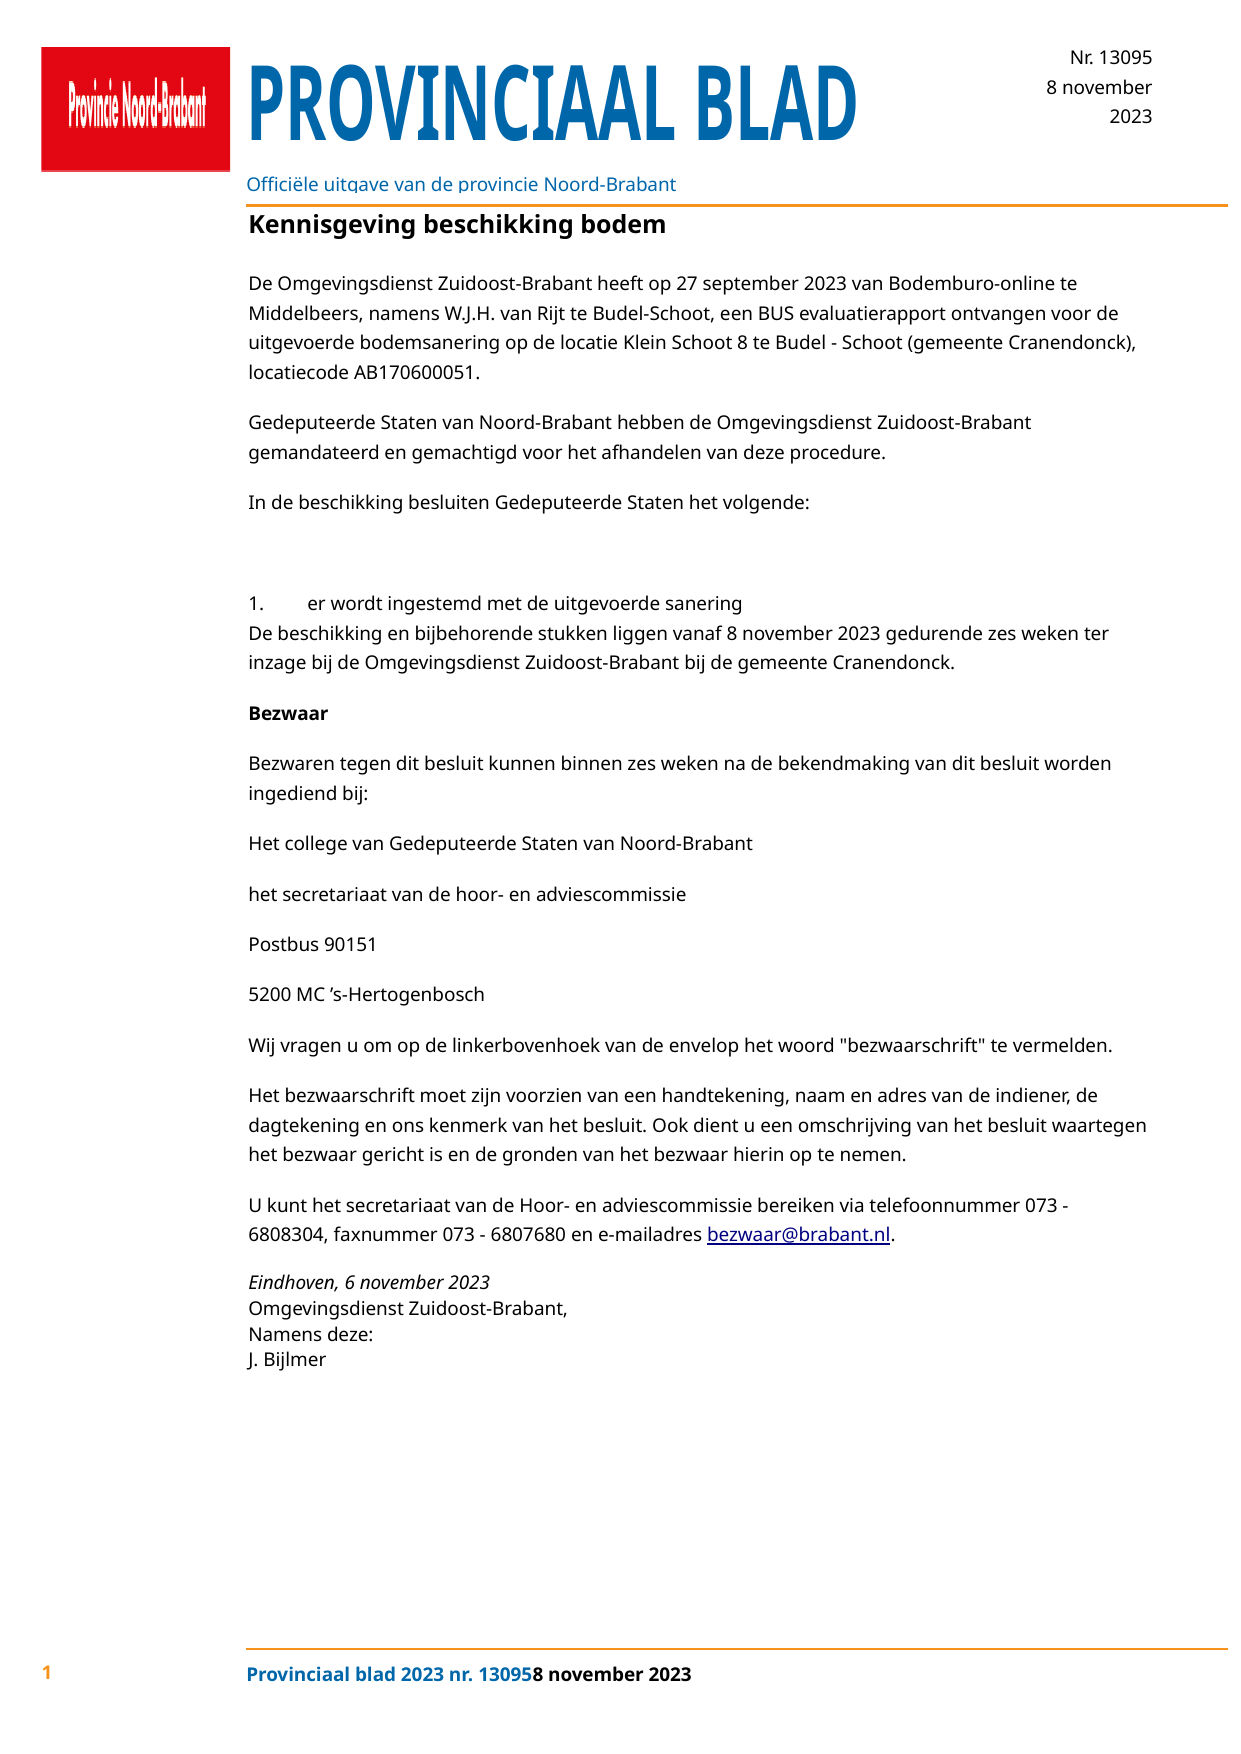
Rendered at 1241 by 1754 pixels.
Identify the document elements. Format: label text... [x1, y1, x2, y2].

text Omgevingsdienst Zuidoost-Brabant, [248, 1295, 1152, 1321]
text J. Bijlmer [248, 1347, 1152, 1372]
text Postbus 90151 [248, 931, 1152, 957]
text De beschikking en bijbehorende stukken liggen vanaf 8 november 2023 gedurende zes weken ter inzage bij de Omgevingsdienst Zuidoost-Brabant bij de gemeente Cranendonck. [248, 620, 1152, 675]
text De Omgevingsdienst Zuidoost-Brabant heeft op 27 september 2023 van Bodemburo-online te Middelbeers, namens W.J.H. van Rijt te Budel-Schoot, een BUS evaluatierapport ontvangen voor de uitgevoerde bodemsanering op de locatie Klein Schoot 8 te Budel - Schoot (gemeente Cranendonck), locatiecode AB170600051. [248, 270, 1152, 385]
text Bezwaren tegen dit besluit kunnen binnen zes weken na de bekendmaking van dit besluit worden ingediend bij: [248, 750, 1152, 806]
text Het bezwaarschrift moet zijn voorzien van een handtekening, naam en adres van de indiener, de dagtekening en ons kenmerk van het besluit. Ook dient u een omschrijving van het besluit waartegen het bezwaar gericht is en de gronden van het bezwaar hierin op te nemen. [248, 1082, 1152, 1167]
text Kennisgeving beschikking bodem [248, 207, 1152, 241]
text 5200 MC ’s-Hertogenbosch [248, 982, 1152, 1007]
picture [41, 47, 231, 172]
text U kunt het secretariaat van de Hoor- en adviescommissie bereiken via telefoonnummer 073 - 6808304, faxnummer 073 - 6807680 en e-mailadres bezwaar@brabant.nl. [248, 1192, 1152, 1247]
list er wordt ingestemd met de uitgevoerde sanering [248, 590, 1152, 616]
text Bezwaar [248, 700, 1152, 726]
text Het college van Gedeputeerde Staten van Noord-Brabant [248, 830, 1152, 856]
text Eindhoven, 6 november 2023 [248, 1269, 1152, 1295]
text het secretariaat van de hoor- en adviescommissie [248, 881, 1152, 906]
text Namens deze: [248, 1321, 1152, 1347]
text In de beschikking besluiten Gedeputeerde Staten het volgende: [248, 489, 1152, 515]
text Gedeputeerde Staten van Noord-Brabant hebben de Omgevingsdienst Zuidoost-Brabant gemandateerd en gemachtigd voor het afhandelen van deze procedure. [248, 409, 1152, 465]
text Wij vragen u om op de linkerbovenhoek van de envelop het woord "bezwaarschrift" te vermelden. [248, 1032, 1152, 1058]
